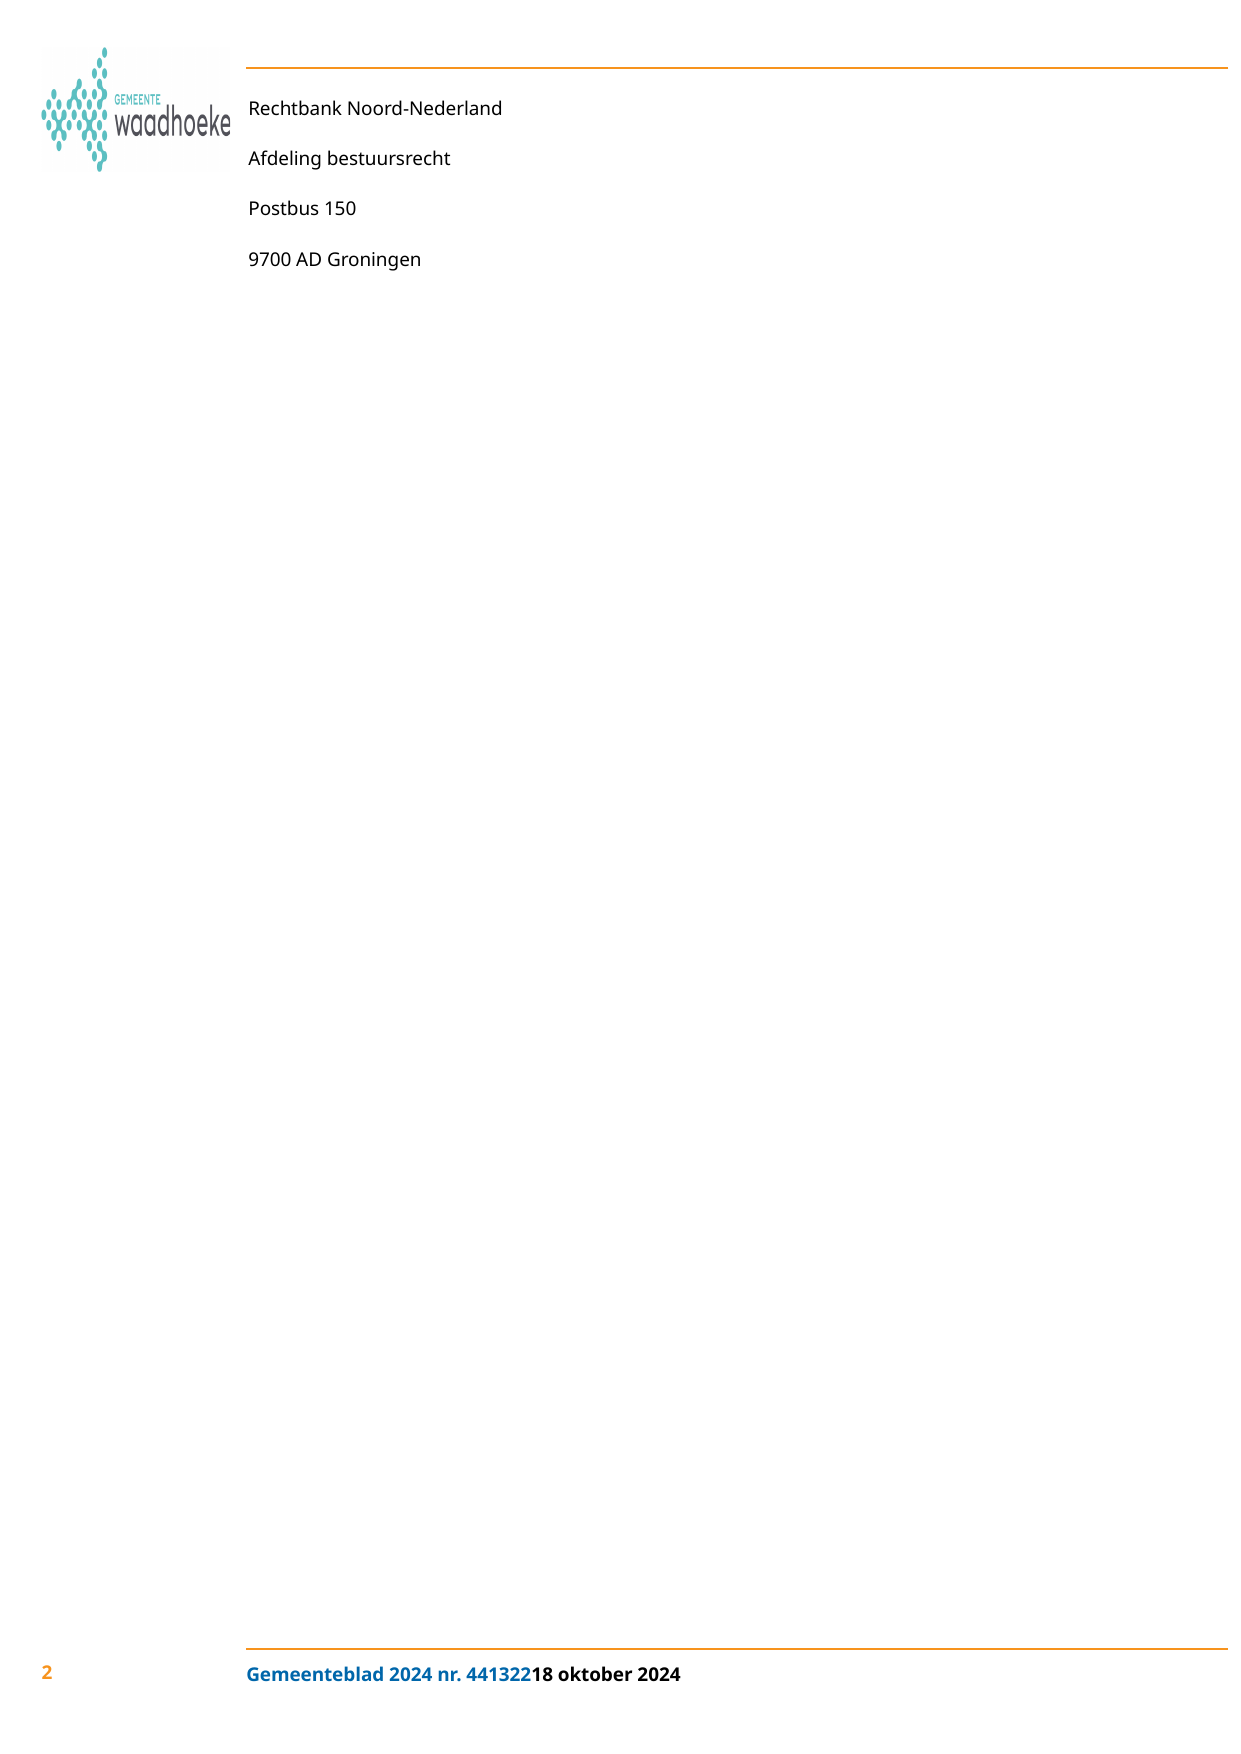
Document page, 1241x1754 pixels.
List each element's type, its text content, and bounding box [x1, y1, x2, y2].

text 9700 AD Groningen [248, 246, 1152, 272]
text Rechtbank Noord-Nederland [248, 95, 1152, 121]
text Afdeling bestuursrecht [248, 145, 1152, 171]
text Postbus 150 [248, 196, 1152, 221]
picture [41, 47, 231, 172]
